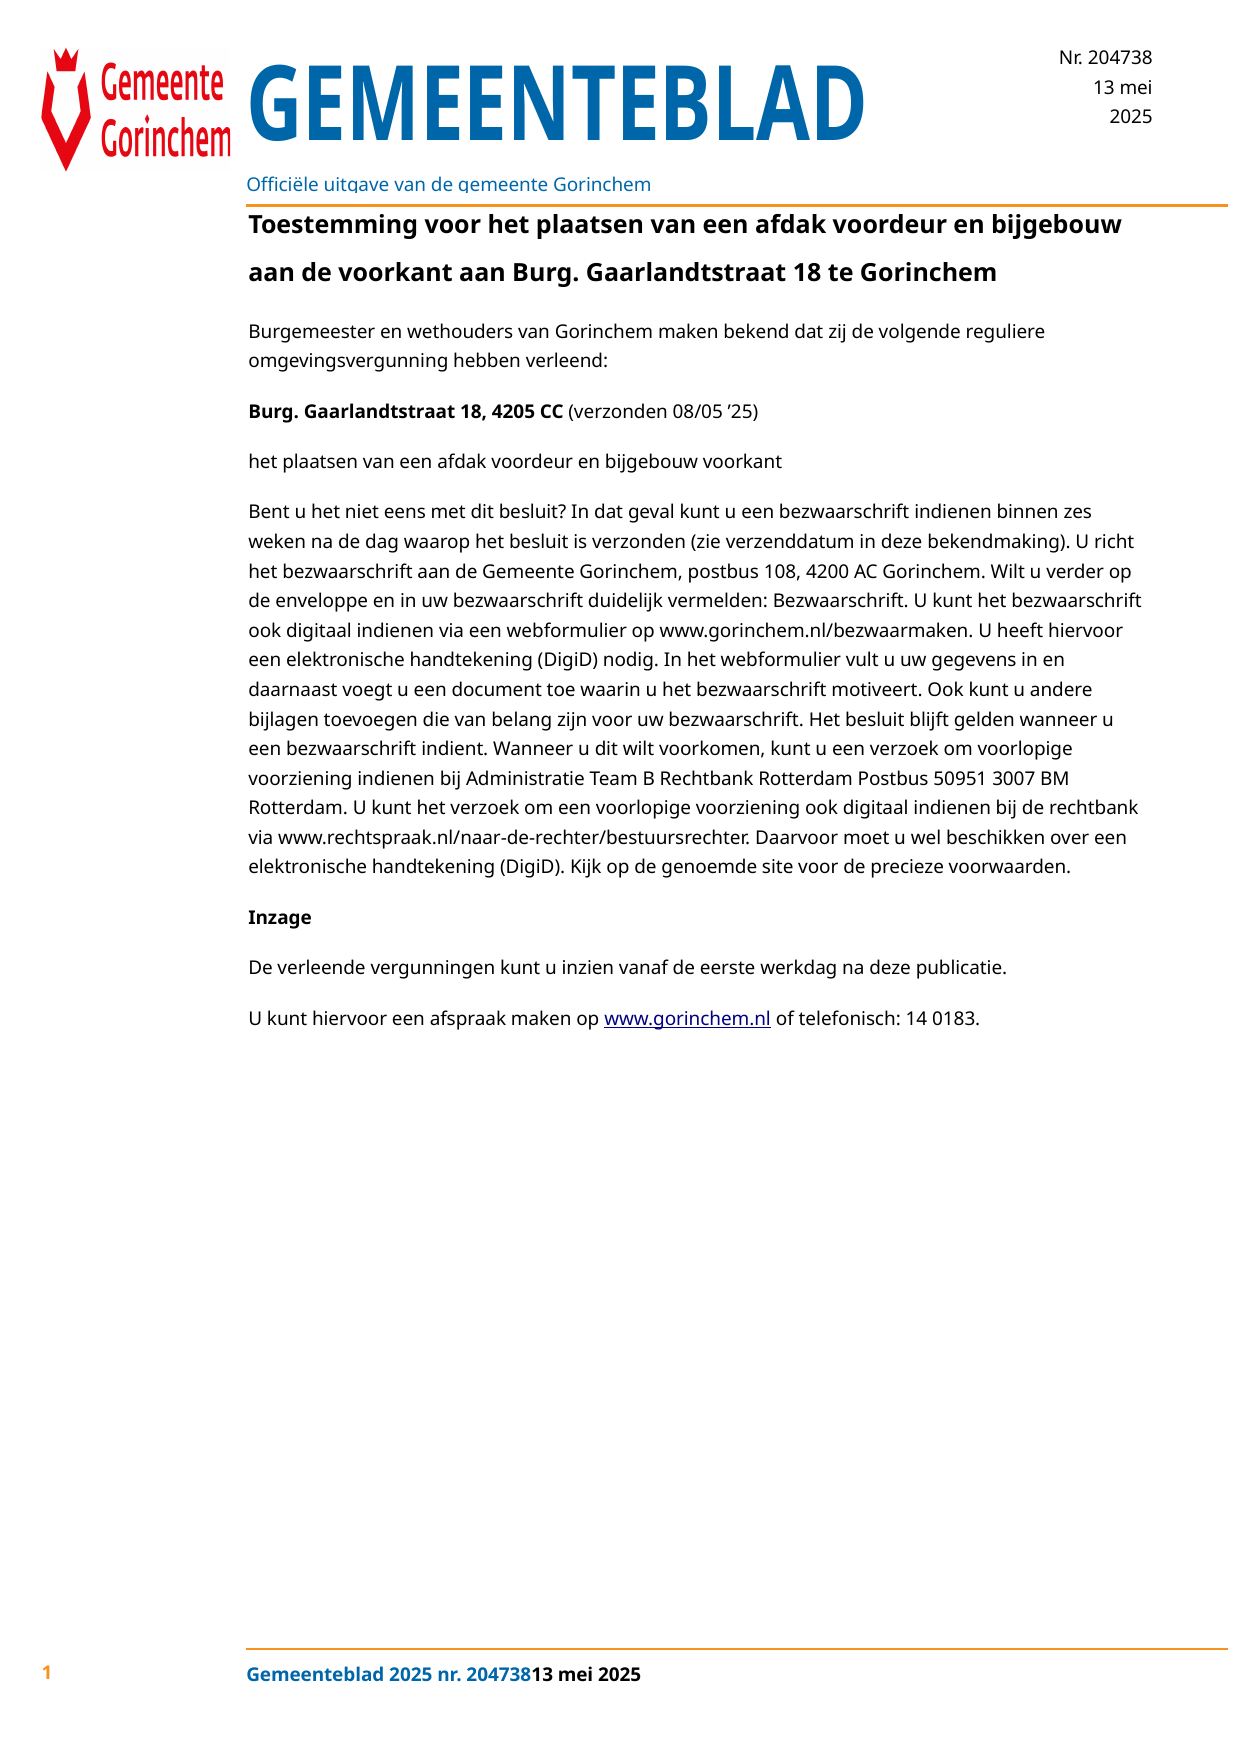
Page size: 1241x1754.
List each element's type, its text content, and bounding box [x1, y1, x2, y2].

text De verleende vergunningen kunt u inzien vanaf de eerste werkdag na deze publicatie. [248, 954, 1152, 980]
text Burgemeester en wethouders van Gorinchem maken bekend dat zij de volgende reguliere omgevingsvergunning hebben verleend: [248, 318, 1152, 373]
text Inzage [248, 904, 1152, 930]
text het plaatsen van een afdak voordeur en bijgebouw voorkant [248, 448, 1152, 474]
text Bent u het niet eens met dit besluit? In dat geval kunt u een bezwaarschrift indienen binnen zes weken na de dag waarop het besluit is verzonden (zie verzenddatum in deze bekendmaking). U richt het bezwaarschrift aan de Gemeente Gorinchem, postbus 108, 4200 AC Gorinchem. Wilt u verder op de enveloppe en in uw bezwaarschrift duidelijk vermelden: Bezwaarschrift. U kunt het bezwaarschrift ook digitaal indienen via een webformulier op www.gorinchem.nl/bezwaarmaken. U heeft hiervoor een elektronische handtekening (DigiD) nodig. In het webformulier vult u uw gegevens in en daarnaast voegt u een document toe waarin u het bezwaarschrift motiveert. Ook kunt u andere bijlagen toevoegen die van belang zijn voor uw bezwaarschrift. Het besluit blijft gelden wanneer u een bezwaarschrift indient. Wanneer u dit wilt voorkomen, kunt u een verzoek om voorlopige voorziening indienen bij Administratie Team B Rechtbank Rotterdam Postbus 50951 3007 BM Rotterdam. U kunt het verzoek om een voorlopige voorziening ook digitaal indienen bij de rechtbank via www.rechtspraak.nl/naar-de-rechter/bestuursrechter. Daarvoor moet u wel beschikken over een elektronische handtekening (DigiD). Kijk op de genoemde site voor de precieze voorwaarden. [248, 499, 1152, 879]
picture [41, 47, 231, 172]
text Burg. Gaarlandtstraat 18, 4205 CC (verzonden 08/05 ’25) [248, 398, 1152, 424]
text Toestemming voor het plaatsen van een afdak voordeur en bijgebouw aan de voorkant aan Burg. Gaarlandtstraat 18 te Gorinchem [248, 207, 1152, 288]
text U kunt hiervoor een afspraak maken op www.gorinchem.nl of telefonisch: 14 0183. [248, 1005, 1152, 1031]
